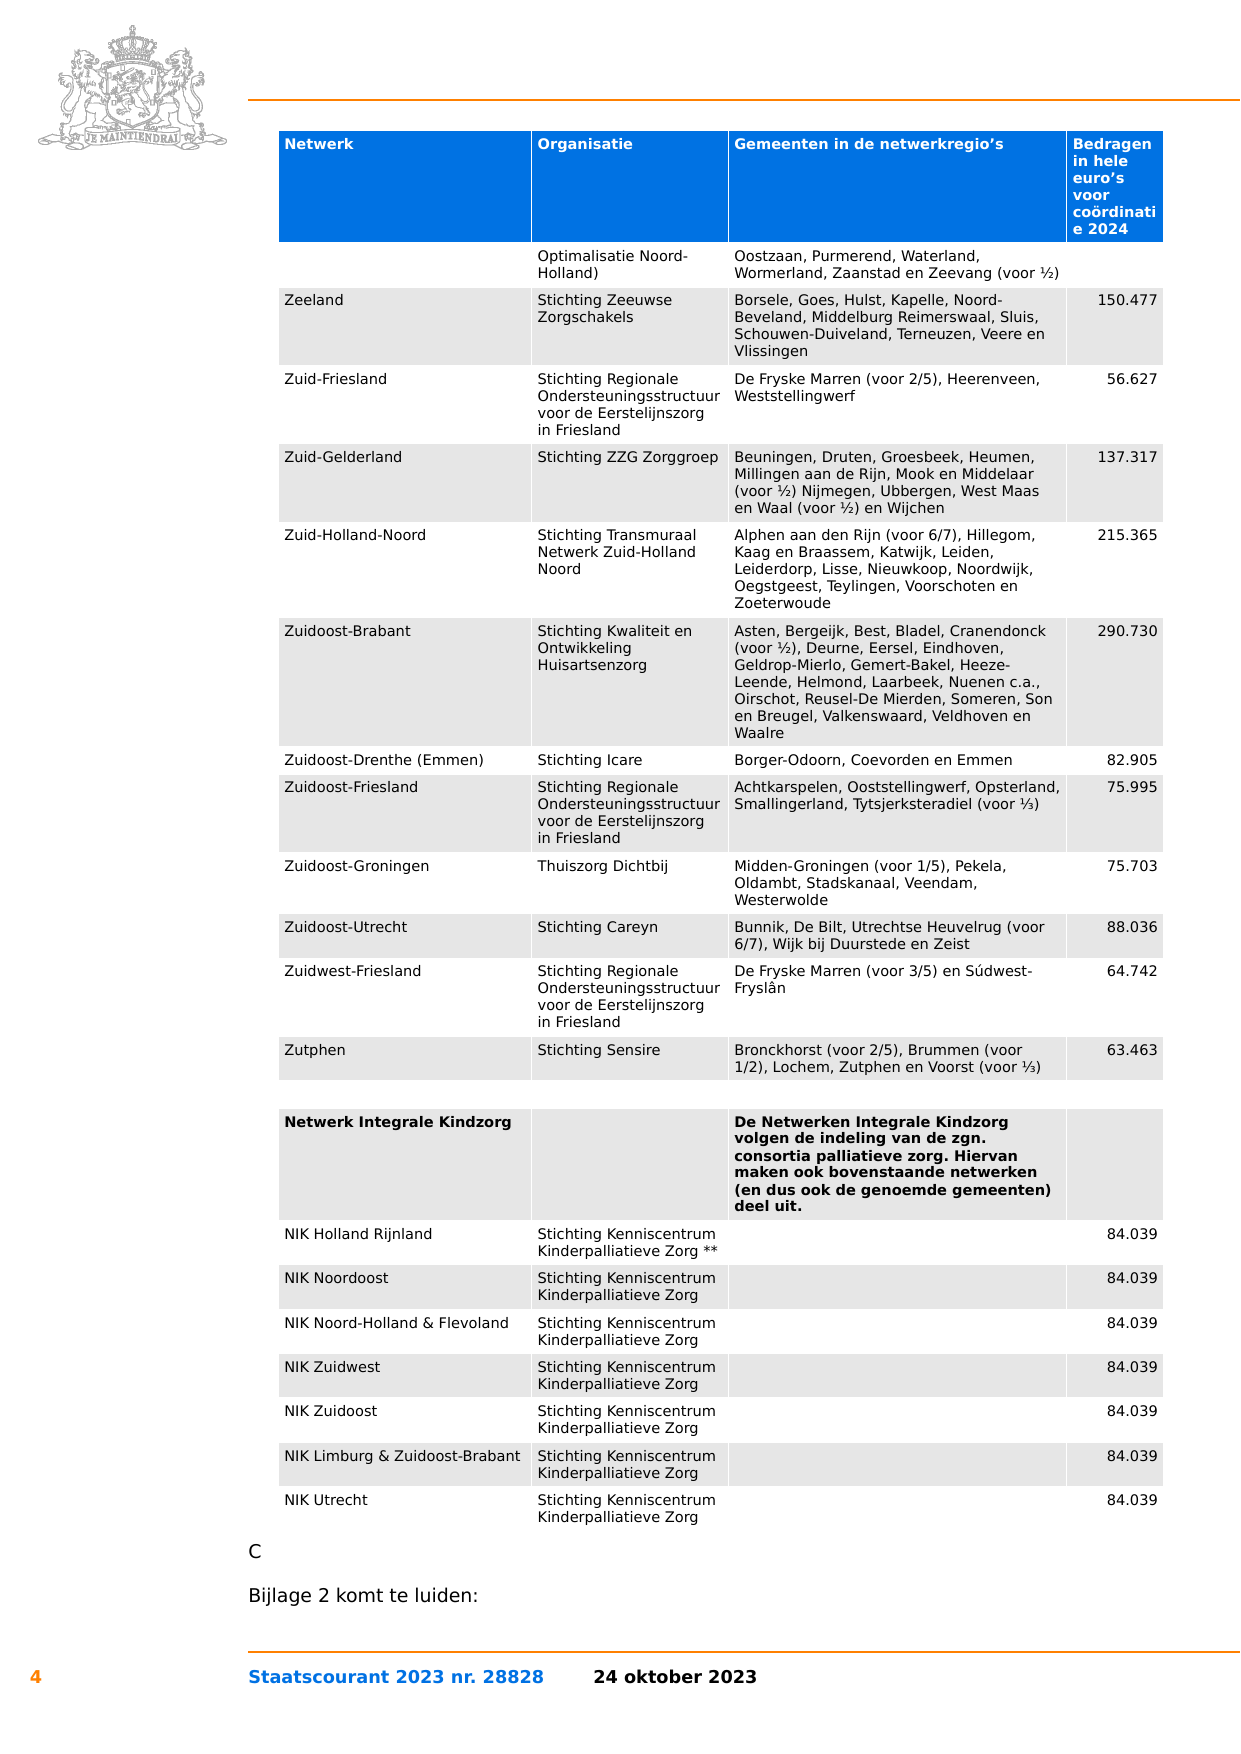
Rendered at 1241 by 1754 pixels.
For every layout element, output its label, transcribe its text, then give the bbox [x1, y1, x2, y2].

table_cell NIK Utrecht [279, 1487, 531, 1519]
table_cell Stichting Kenniscentrum Kinderpalliatieve Zorg ** [532, 1221, 728, 1264]
text Bijlage 2 komt te luiden: [248, 1585, 1163, 1607]
table_cell 84.039 [1067, 1443, 1163, 1486]
table_cell 150.477 [1067, 288, 1163, 365]
table_cell 84.039 [1067, 1354, 1163, 1397]
table_cell Zuidoost-Brabant [279, 618, 531, 746]
table_cell Netwerk Integrale Kindzorg [279, 1109, 531, 1220]
table_cell Borsele, Goes, Hulst, Kapelle, Noord-Beveland, Middelburg Reimerswaal, Sluis, Schouwen-Duiveland, Terneuzen, Veere en Vlissingen [729, 288, 1066, 365]
table_cell NIK Limburg & Zuidoost-Brabant [279, 1443, 531, 1486]
table_cell Zuidwest-Friesland [279, 959, 531, 1036]
table_cell 63.463 [1067, 1037, 1163, 1080]
table_cell Zuidoost-Utrecht [279, 914, 531, 958]
table_cell 56.627 [1067, 366, 1163, 443]
table_cell Stichting ZZG Zorggroep [532, 444, 728, 522]
table_cell [279, 1081, 531, 1108]
table_cell 82.905 [1067, 747, 1163, 773]
table_cell Stichting Zeeuwse Zorgschakels [532, 288, 728, 365]
table_cell Stichting Sensire [532, 1037, 728, 1080]
table_header Netwerk [279, 131, 531, 242]
table_cell Beuningen, Druten, Groesbeek, Heumen, Millingen aan de Rijn, Mook en Middelaar (voor ½) Nijmegen, Ubbergen, West Maas en Waal (voor ½) en Wijchen [729, 444, 1066, 522]
table_cell Stichting Kenniscentrum Kinderpalliatieve Zorg [532, 1310, 728, 1353]
table_cell Stichting Regionale Ondersteuningsstructuur voor de Eerstelijnszorg in Friesland [532, 959, 728, 1036]
table_cell Oostzaan, Purmerend, Waterland, Wormerland, Zaanstad en Zeevang (voor ½) [729, 243, 1066, 287]
table_cell [729, 1487, 1066, 1519]
table_cell Stichting Kwaliteit en Ontwikkeling Huisartsenzorg [532, 618, 728, 746]
table_cell 84.039 [1067, 1310, 1163, 1353]
table_cell [1067, 1081, 1163, 1108]
table_header Gemeenten in de netwerkregio’s [729, 131, 1066, 242]
table_cell Zuid-Gelderland [279, 444, 531, 522]
table_cell 84.039 [1067, 1221, 1163, 1264]
table_cell Bunnik, De Bilt, Utrechtse Heuvelrug (voor 6/7), Wijk bij Duurstede en Zeist [729, 914, 1066, 958]
table_cell [1067, 243, 1163, 287]
table_cell 75.995 [1067, 775, 1163, 852]
table_cell Stichting Careyn [532, 914, 728, 958]
table_cell [729, 1354, 1066, 1397]
table_cell Achtkarspelen, Ooststellingwerf, Opsterland, Smallingerland, Tytsjerksteradiel (voor ⅓) [729, 775, 1066, 852]
table_cell [729, 1399, 1066, 1442]
table_cell Thuiszorg Dichtbij [532, 853, 728, 913]
table_cell NIK Zuidwest [279, 1354, 531, 1397]
table_cell [729, 1265, 1066, 1309]
table_cell [729, 1221, 1066, 1264]
table_cell 88.036 [1067, 914, 1163, 958]
table_cell De Netwerken Integrale Kindzorg volgen de indeling van de zgn. consortia palliatieve zorg. Hiervan maken ook bovenstaande netwerken (en dus ook de genoemde gemeenten) deel uit. [729, 1109, 1066, 1220]
table_cell [729, 1081, 1066, 1108]
table_header Organisatie [532, 131, 728, 242]
table_cell [279, 243, 531, 287]
table_cell Borger-Odoorn, Coevorden en Emmen [729, 747, 1066, 773]
table_cell Stichting Kenniscentrum Kinderpalliatieve Zorg [532, 1443, 728, 1486]
table_cell 84.039 [1067, 1399, 1163, 1442]
table_cell 84.039 [1067, 1265, 1163, 1309]
table_cell Zuidoost-Groningen [279, 853, 531, 913]
table_cell Zuid-Friesland [279, 366, 531, 443]
table_cell Bronckhorst (voor 2/5), Brummen (voor 1/2), Lochem, Zutphen en Voorst (voor ⅓) [729, 1037, 1066, 1080]
picture [38, 25, 227, 150]
table_cell 64.742 [1067, 959, 1163, 1036]
table_cell [729, 1443, 1066, 1486]
table_cell De Fryske Marren (voor 3/5) en Súdwest-Fryslân [729, 959, 1066, 1036]
table_cell [532, 1081, 728, 1108]
table_cell 215.365 [1067, 523, 1163, 617]
table_cell Stichting Transmuraal Netwerk Zuid-Holland Noord [532, 523, 728, 617]
table_cell Zeeland [279, 288, 531, 365]
table_cell Stichting Kenniscentrum Kinderpalliatieve Zorg [532, 1265, 728, 1309]
table_cell Stichting Icare [532, 747, 728, 773]
table_cell Optimalisatie Noord-Holland) [532, 243, 728, 287]
table_cell Zutphen [279, 1037, 531, 1080]
table_cell 75.703 [1067, 853, 1163, 913]
table_cell Midden-Groningen (voor 1/5), Pekela, Oldambt, Stadskanaal, Veendam, Westerwolde [729, 853, 1066, 913]
table_cell NIK Noordoost [279, 1265, 531, 1309]
table_cell 290.730 [1067, 618, 1163, 746]
table_cell NIK Noord-Holland & Flevoland [279, 1310, 531, 1353]
table_cell NIK Zuidoost [279, 1399, 531, 1442]
table_cell Zuid-Holland-Noord [279, 523, 531, 617]
table_cell NIK Holland Rijnland [279, 1221, 531, 1264]
table_cell Stichting Regionale Ondersteuningsstructuur voor de Eerstelijnszorg in Friesland [532, 366, 728, 443]
table_cell [1067, 1109, 1163, 1220]
table_cell Alphen aan den Rijn (voor 6/7), Hillegom, Kaag en Braassem, Katwijk, Leiden, Leiderdorp, Lisse, Nieuwkoop, Noordwijk, Oegstgeest, Teylingen, Voorschoten en Zoeterwoude [729, 523, 1066, 617]
table_cell [729, 1310, 1066, 1353]
table_cell Stichting Kenniscentrum Kinderpalliatieve Zorg [532, 1487, 728, 1519]
table_cell Zuidoost-Friesland [279, 775, 531, 852]
text C [248, 1541, 1163, 1563]
table_header Bedragen in hele euro’s voor coördinatie 2024 [1067, 131, 1163, 242]
table_cell [532, 1109, 728, 1220]
table_cell Zuidoost-Drenthe (Emmen) [279, 747, 531, 773]
table_cell Asten, Bergeijk, Best, Bladel, Cranendonck (voor ½), Deurne, Eersel, Eindhoven, Geldrop-Mierlo, Gemert-Bakel, Heeze-Leende, Helmond, Laarbeek, Nuenen c.a., Oirschot, Reusel-De Mierden, Someren, Son en Breugel, Valkenswaard, Veldhoven en Waalre [729, 618, 1066, 746]
table_cell 84.039 [1067, 1487, 1163, 1519]
table_cell Stichting Regionale Ondersteuningsstructuur voor de Eerstelijnszorg in Friesland [532, 775, 728, 852]
table_cell 137.317 [1067, 444, 1163, 522]
table_cell Stichting Kenniscentrum Kinderpalliatieve Zorg [532, 1399, 728, 1442]
table_cell De Fryske Marren (voor 2/5), Heerenveen, Weststellingwerf [729, 366, 1066, 443]
table_cell Stichting Kenniscentrum Kinderpalliatieve Zorg [532, 1354, 728, 1397]
